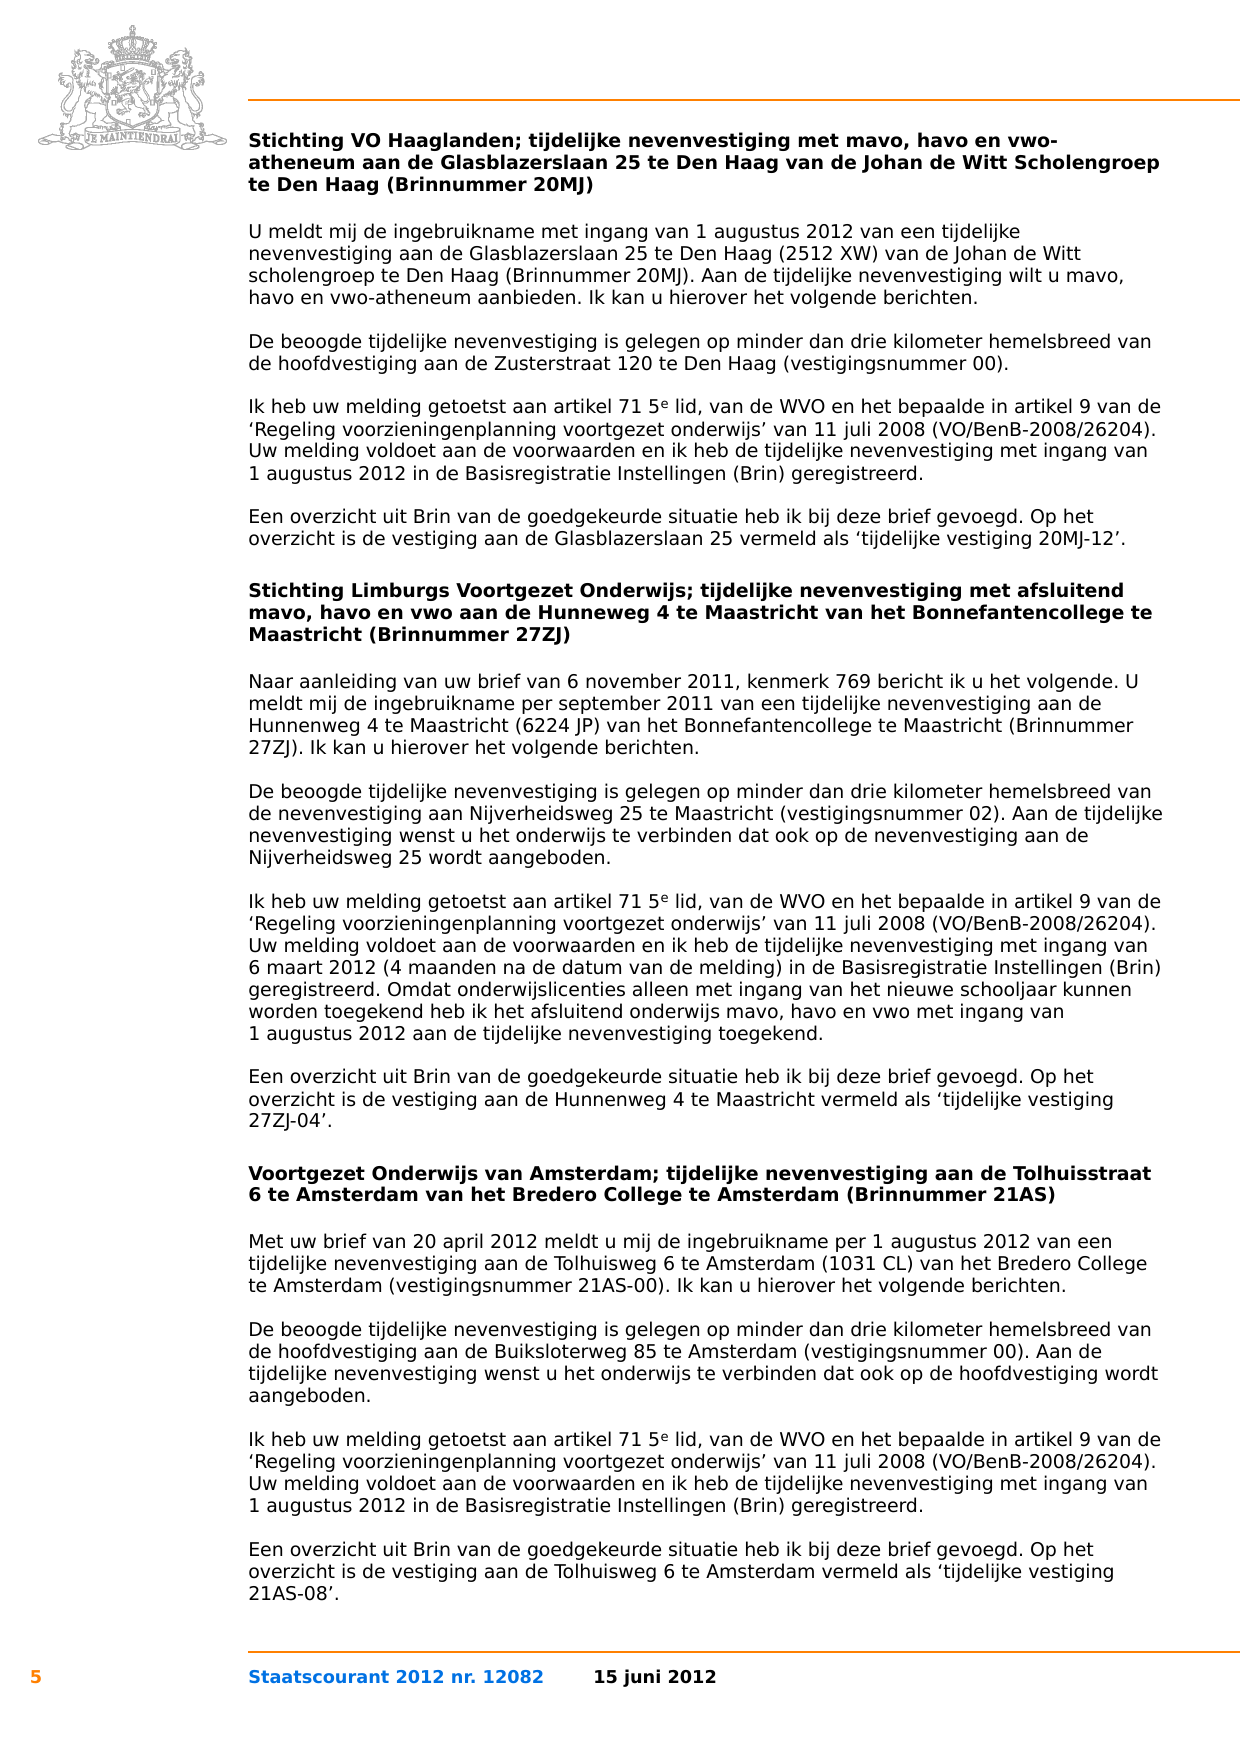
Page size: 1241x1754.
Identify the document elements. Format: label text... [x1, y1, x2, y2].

picture [38, 25, 227, 150]
text Een overzicht uit Brin van de goedgekeurde situatie heb ik bij deze brief gevoegd. Op het overzicht is de vestiging aan de Hunnenweg 4 te Maastricht vermeld als ‘tijdelijke vestiging 27ZJ-04’. [248, 1066, 1163, 1132]
subtitle Stichting VO Haaglanden; tijdelijke nevenvestiging met mavo, havo en vwo-atheneum aan de Glasblazerslaan 25 te Den Haag van de Johan de Witt Scholengroep te Den Haag (Brinnummer 20MJ) [248, 130, 1163, 196]
text Een overzicht uit Brin van de goedgekeurde situatie heb ik bij deze brief gevoegd. Op het overzicht is de vestiging aan de Glasblazerslaan 25 vermeld als ‘tijdelijke vestiging 20MJ-12’. [248, 506, 1163, 550]
text De beoogde tijdelijke nevenvestiging is gelegen op minder dan drie kilometer hemelsbreed van de hoofdvestiging aan de Zusterstraat 120 te Den Haag (vestigingsnummer 00). [248, 331, 1163, 374]
text De beoogde tijdelijke nevenvestiging is gelegen op minder dan drie kilometer hemelsbreed van de hoofdvestiging aan de Buiksloterweg 85 te Amsterdam (vestigingsnummer 00). Aan de tijdelijke nevenvestiging wenst u het onderwijs te verbinden dat ook op de hoofdvestiging wordt aangeboden. [248, 1319, 1163, 1407]
text Naar aanleiding van uw brief van 6 november 2011, kenmerk 769 bericht ik u het volgende. U meldt mij de ingebruikname per september 2011 van een tijdelijke nevenvestiging aan de Hunnenweg 4 te Maastricht (6224 JP) van het Bonnefantencollege te Maastricht (Brinnummer 27ZJ). Ik kan u hierover het volgende berichten. [248, 671, 1163, 759]
text U meldt mij de ingebruikname met ingang van 1 augustus 2012 van een tijdelijke nevenvestiging aan de Glasblazerslaan 25 te Den Haag (2512 XW) van de Johan de Witt scholengroep te Den Haag (Brinnummer 20MJ). Aan de tijdelijke nevenvestiging wilt u mavo, havo en vwo-atheneum aanbieden. Ik kan u hierover het volgende berichten. [248, 221, 1163, 309]
subtitle Voortgezet Onderwijs van Amsterdam; tijdelijke nevenvestiging aan de Tolhuisstraat 6 te Amsterdam van het Bredero College te Amsterdam (Brinnummer 21AS) [248, 1162, 1163, 1206]
text Een overzicht uit Brin van de goedgekeurde situatie heb ik bij deze brief gevoegd. Op het overzicht is de vestiging aan de Tolhuisweg 6 te Amsterdam vermeld als ‘tijdelijke vestiging 21AS-08’. [248, 1539, 1163, 1605]
text Ik heb uw melding getoetst aan artikel 71 5e lid, van de WVO en het bepaalde in artikel 9 van de ‘Regeling voorzieningenplanning voortgezet onderwijs’ van 11 juli 2008 (VO/BenB-2008/26204). Uw melding voldoet aan de voorwaarden en ik heb de tijdelijke nevenvestiging met ingang van 1 augustus 2012 in de Basisregistratie Instellingen (Brin) geregistreerd. [248, 396, 1163, 484]
text Met uw brief van 20 april 2012 meldt u mij de ingebruikname per 1 augustus 2012 van een tijdelijke nevenvestiging aan de Tolhuisweg 6 te Amsterdam (1031 CL) van het Bredero College te Amsterdam (vestigingsnummer 21AS-00). Ik kan u hierover het volgende berichten. [248, 1231, 1163, 1297]
text Ik heb uw melding getoetst aan artikel 71 5e lid, van de WVO en het bepaalde in artikel 9 van de ‘Regeling voorzieningenplanning voortgezet onderwijs’ van 11 juli 2008 (VO/BenB-2008/26204). Uw melding voldoet aan de voorwaarden en ik heb de tijdelijke nevenvestiging met ingang van 6 maart 2012 (4 maanden na de datum van de melding) in de Basisregistratie Instellingen (Brin) geregistreerd. Omdat onderwijslicenties alleen met ingang van het nieuwe schooljaar kunnen worden toegekend heb ik het afsluitend onderwijs mavo, havo en vwo met ingang van 1 augustus 2012 aan de tijdelijke nevenvestiging toegekend. [248, 891, 1163, 1044]
subtitle Stichting Limburgs Voortgezet Onderwijs; tijdelijke nevenvestiging met afsluitend mavo, havo en vwo aan de Hunneweg 4 te Maastricht van het Bonnefantencollege te Maastricht (Brinnummer 27ZJ) [248, 580, 1163, 646]
text Ik heb uw melding getoetst aan artikel 71 5e lid, van de WVO en het bepaalde in artikel 9 van de ‘Regeling voorzieningenplanning voortgezet onderwijs’ van 11 juli 2008 (VO/BenB-2008/26204). Uw melding voldoet aan de voorwaarden en ik heb de tijdelijke nevenvestiging met ingang van 1 augustus 2012 in de Basisregistratie Instellingen (Brin) geregistreerd. [248, 1429, 1163, 1517]
text De beoogde tijdelijke nevenvestiging is gelegen op minder dan drie kilometer hemelsbreed van de nevenvestiging aan Nijverheidsweg 25 te Maastricht (vestigingsnummer 02). Aan de tijdelijke nevenvestiging wenst u het onderwijs te verbinden dat ook op de nevenvestiging aan de Nijverheidsweg 25 wordt aangeboden. [248, 781, 1163, 869]
